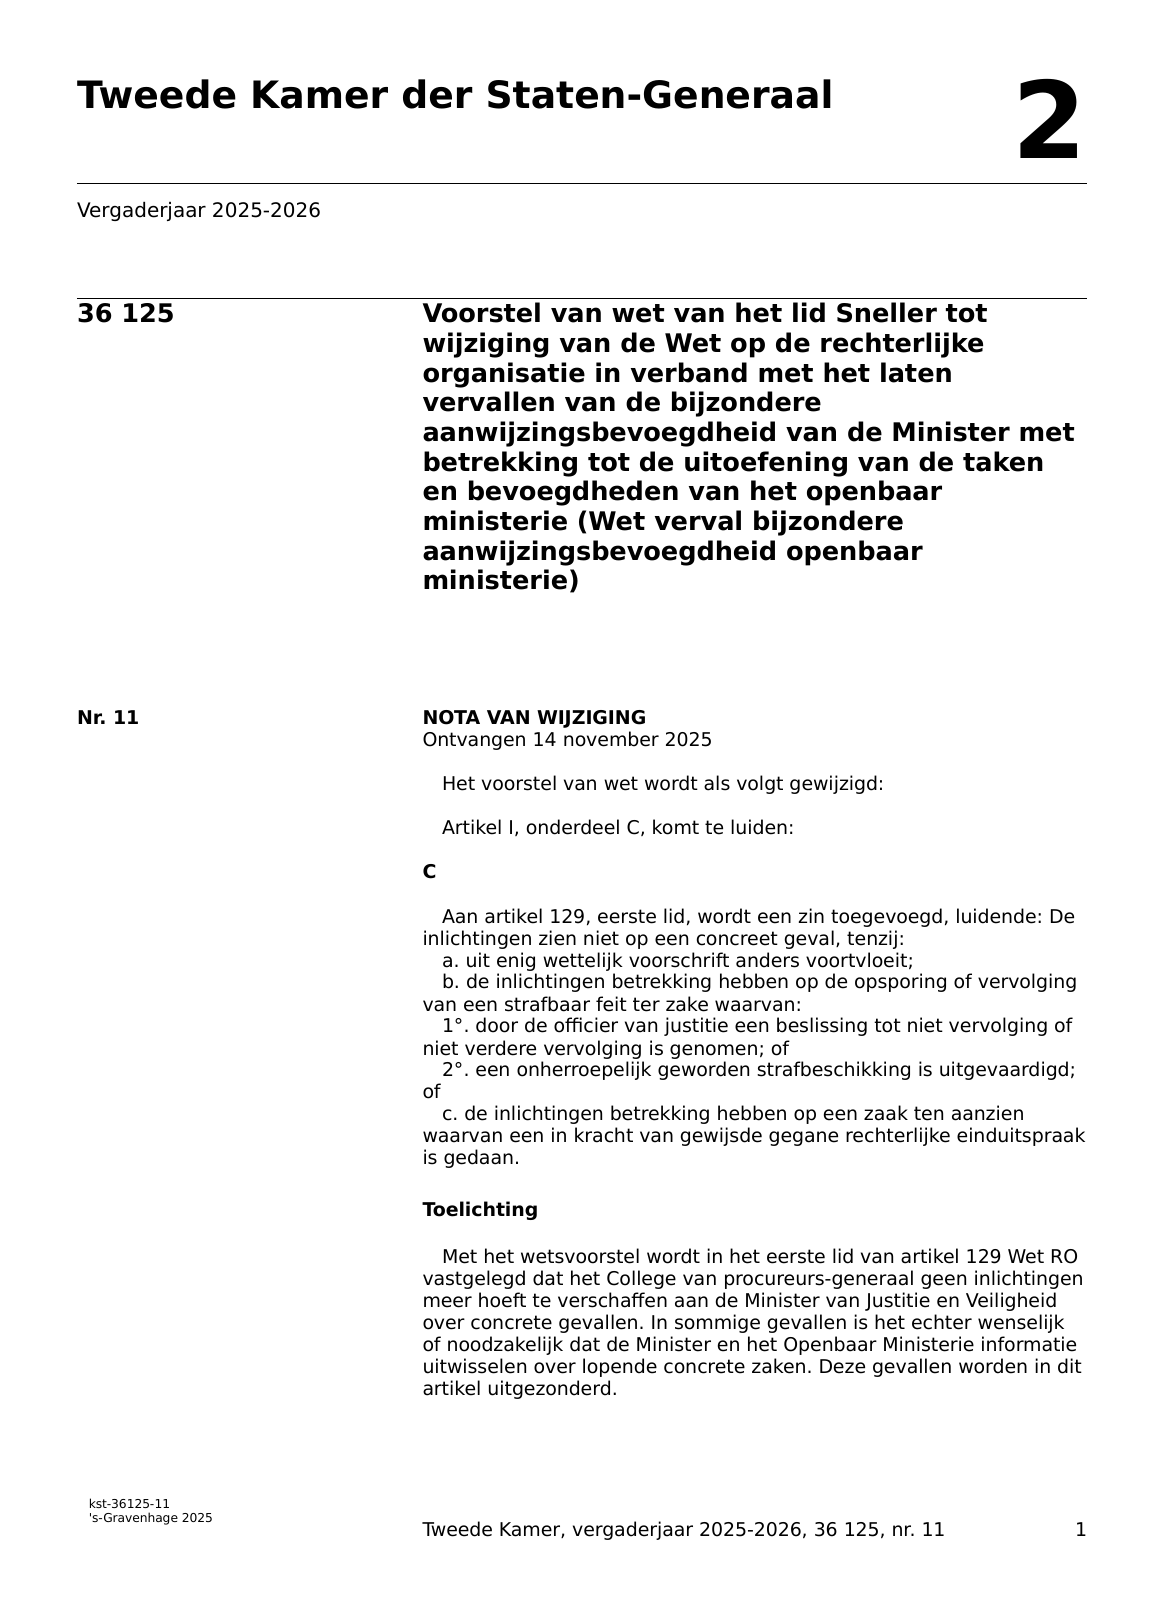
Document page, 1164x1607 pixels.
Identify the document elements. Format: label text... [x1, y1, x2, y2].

subtitle 36 125 Voorstel van wet van het lid Sneller tot wijziging van de Wet op de rechterlijke organisatie in verband met het laten vervallen van de bijzondere aanwijzingsbevoegdheid van de Minister met betrekking tot de uitoefening van de taken en bevoegdheden van het openbaar ministerie (Wet verval bijzondere aanwijzingsbevoegdheid openbaar ministerie) [77, 299, 1087, 596]
text Ontvangen 14 november 2025 [422, 729, 1087, 751]
text a. uit enig wettelijk voorschrift anders voortvloeit; [422, 949, 1087, 971]
text kst-36125-11 [88, 1497, 323, 1511]
text 1°. door de officier van justitie een beslissing tot niet vervolging of niet verdere vervolging is genomen; of [422, 1015, 1087, 1059]
text b. de inlichtingen betrekking hebben op de opsporing of vervolging van een strafbaar feit ter zake waarvan: [422, 971, 1087, 1015]
text c. de inlichtingen betrekking hebben op een zaak ten aanzien waarvan een in kracht van gewijsde gegane rechterlijke einduitspraak is gedaan. [422, 1103, 1087, 1169]
text Artikel I, onderdeel C, komt te luiden: [422, 817, 1087, 839]
text Aan artikel 129, eerste lid, wordt een zin toegevoegd, luidende: De inlichtingen zien niet op een concreet geval, tenzij: [422, 906, 1087, 949]
subtitle Nr. 11 NOTA VAN WIJZIGING [77, 707, 1087, 729]
subtitle Toelichting [422, 1199, 1087, 1221]
table_header Tweede Kamer der Staten-Generaal [77, 59, 886, 183]
text Met het wetsvoorstel wordt in het eerste lid van artikel 129 Wet RO vastgelegd dat het College van procureurs-generaal geen inlichtingen meer hoeft te verschaffen aan de Minister van Justitie en Veiligheid over concrete gevallen. In sommige gevallen is het echter wenselijk of noodzakelijk dat de Minister en het Openbaar Ministerie informatie uitwisselen over lopende concrete zaken. Deze gevallen worden in dit artikel uitgezonderd. [422, 1246, 1087, 1400]
table_cell Vergaderjaar 2025-2026 [77, 184, 1087, 298]
table_header 2 [886, 59, 1087, 183]
text 's-Gravenhage 2025 [88, 1511, 323, 1525]
text 2°. een onherroepelijk geworden strafbeschikking is uitgevaardigd; of [422, 1059, 1087, 1103]
subtitle C [422, 861, 1087, 883]
text Het voorstel van wet wordt als volgt gewijzigd: [422, 773, 1087, 795]
